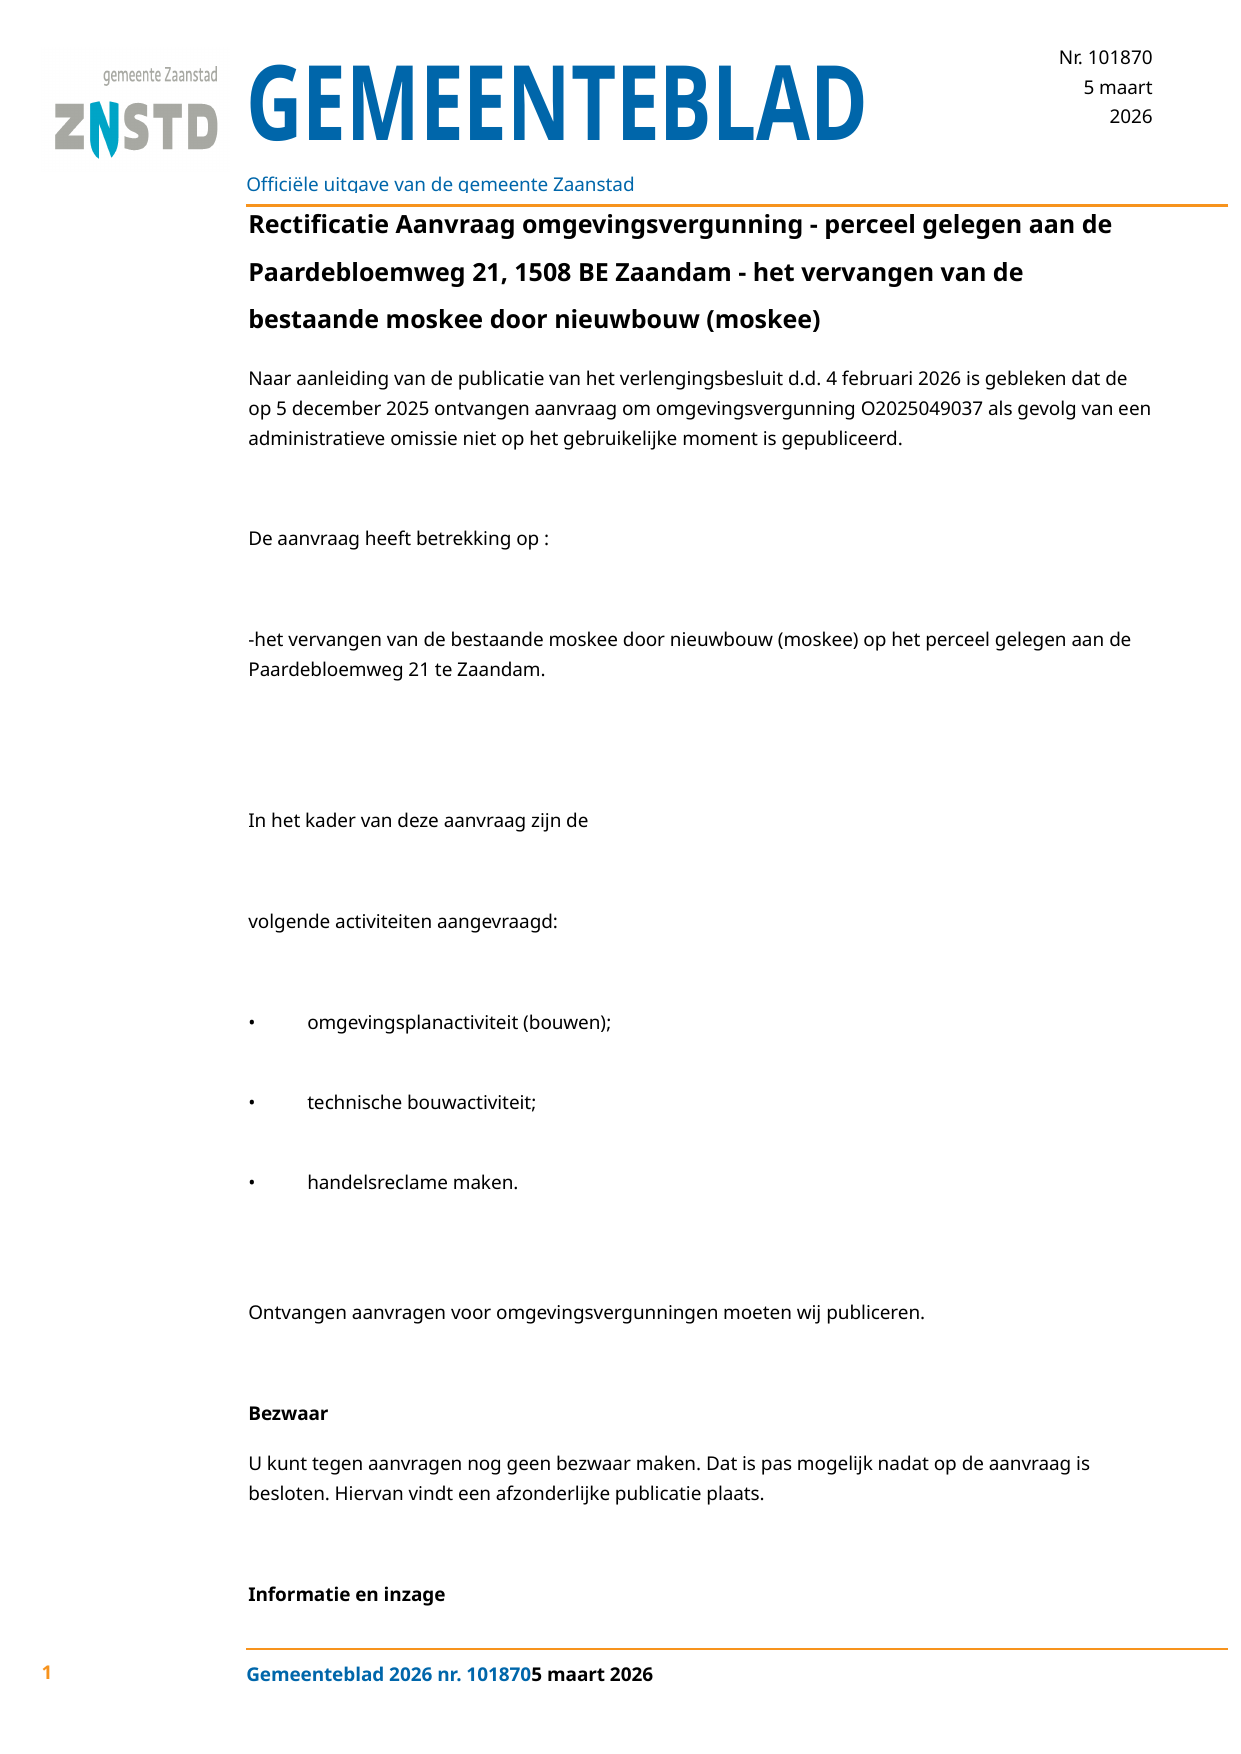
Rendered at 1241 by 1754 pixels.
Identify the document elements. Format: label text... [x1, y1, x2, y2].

list technische bouwactiviteit; [248, 1089, 1152, 1114]
text Ontvangen aanvragen voor omgevingsvergunningen moeten wij publiceren. [248, 1299, 1152, 1325]
text volgende activiteiten aangevraagd: [248, 908, 1152, 934]
text U kunt tegen aanvragen nog geen bezwaar maken. Dat is pas mogelijk nadat op de aanvraag is besloten. Hiervan vindt een afzonderlijke publicatie plaats. [248, 1451, 1152, 1506]
text In het kader van deze aanvraag zijn de [248, 807, 1152, 833]
text De aanvraag heeft betrekking op : [248, 526, 1152, 551]
text Naar aanleiding van de publicatie van het verlengingsbesluit d.d. 4 februari 2026 is gebleken dat de op 5 december 2025 ontvangen aanvraag om omgevingsvergunning O2025049037 als gevolg van een administratieve omissie niet op het gebruikelijke moment is gepubliceerd. [248, 366, 1152, 450]
text -het vervangen van de bestaande moskee door nieuwbouw (moskee) op het perceel gelegen aan de Paardebloemweg 21 te Zaandam. [248, 626, 1152, 682]
list handelsreclame maken. [248, 1169, 1152, 1194]
text Rectificatie Aanvraag omgevingsvergunning - perceel gelegen aan de Paardebloemweg 21, 1508 BE Zaandam - het vervangen van de bestaande moskee door nieuwbouw (moskee) [248, 207, 1152, 336]
text Informatie en inzage [248, 1581, 1152, 1607]
list omgevingsplanactiviteit (bouwen); [248, 1009, 1152, 1034]
text Bezwaar [248, 1400, 1152, 1426]
picture [41, 47, 231, 172]
